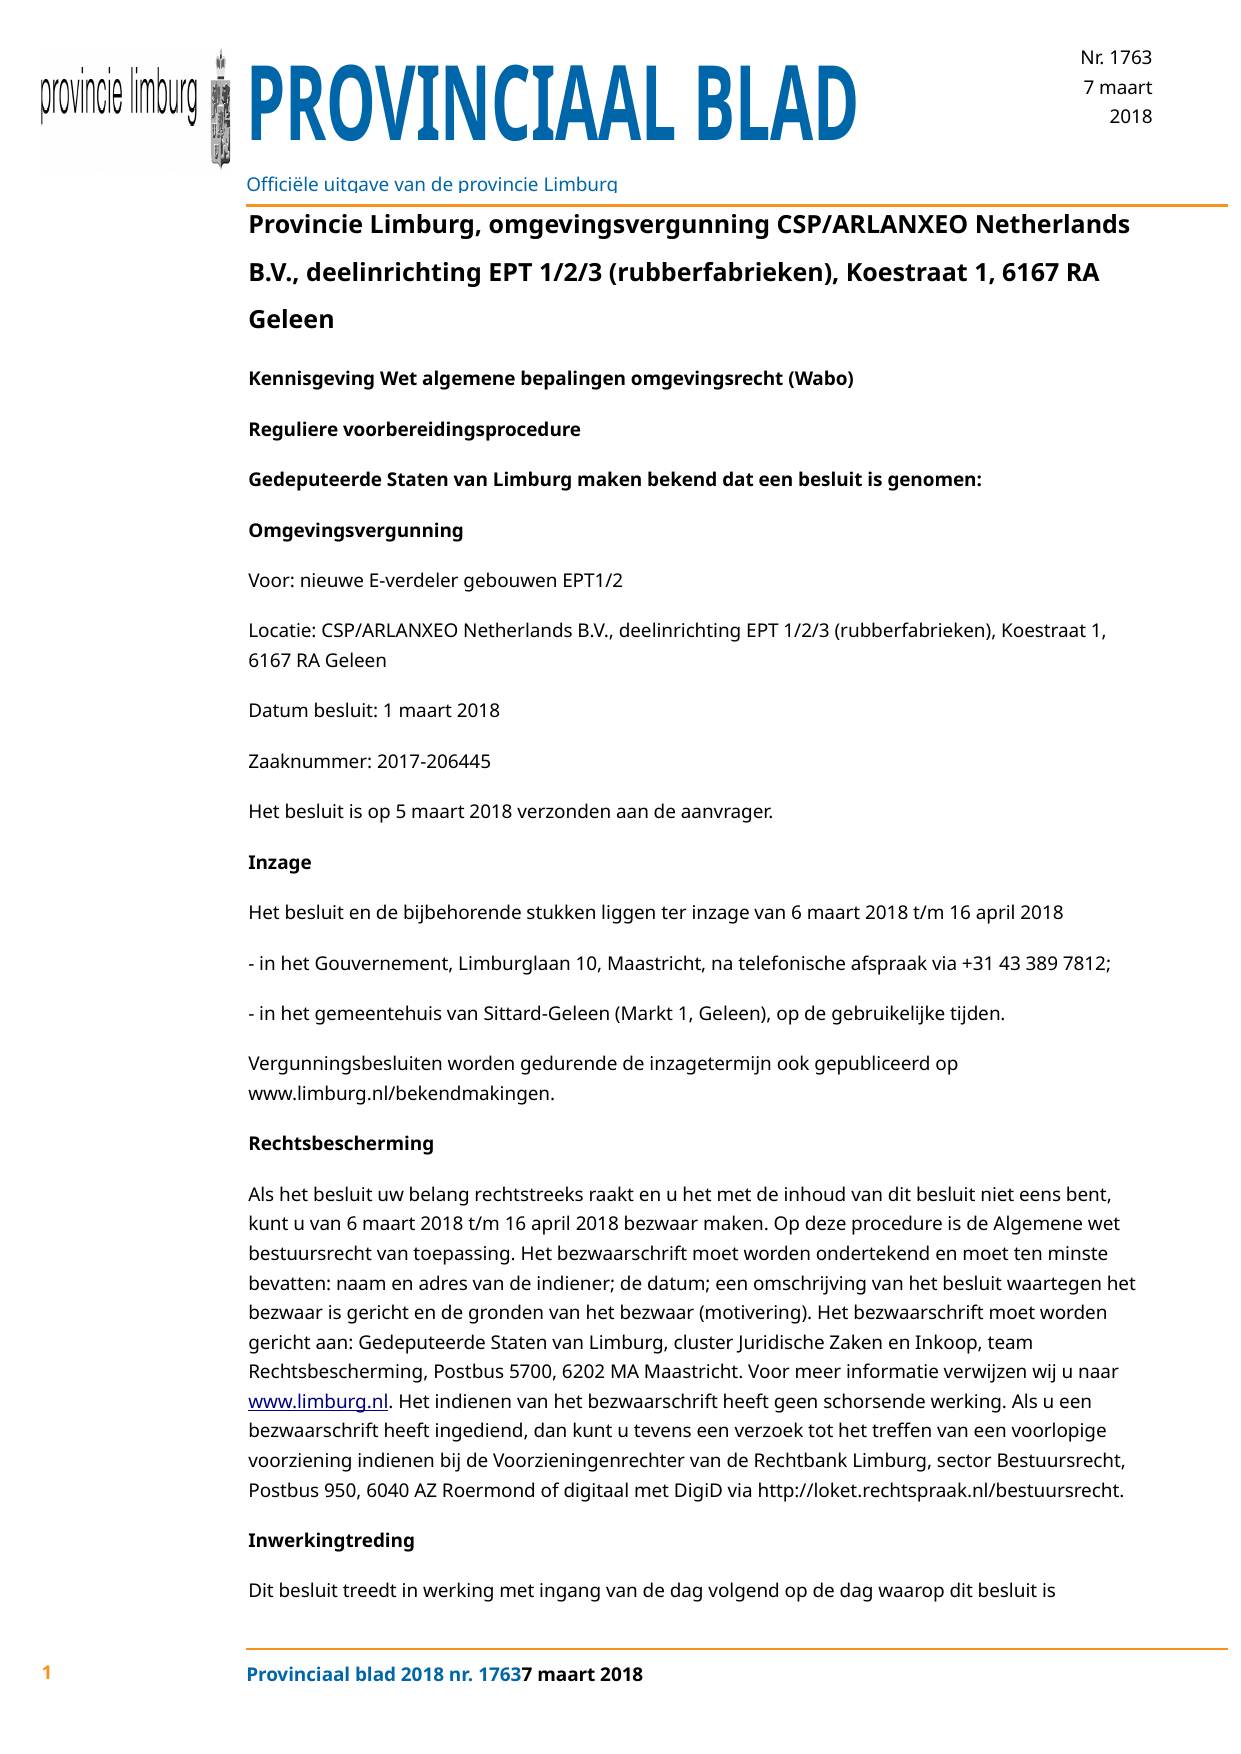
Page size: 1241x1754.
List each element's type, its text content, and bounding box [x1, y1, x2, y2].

text Inzage [248, 849, 1152, 874]
text Het besluit is op 5 maart 2018 verzonden aan de aanvrager. [248, 798, 1152, 824]
text - in het gemeentehuis van Sittard-Geleen (Markt 1, Geleen), op de gebruikelijke tijden. [248, 1000, 1152, 1026]
text Omgevingsvergunning [248, 517, 1152, 542]
text Het besluit en de bijbehorende stukken liggen ter inzage van 6 maart 2018 t/m 16 april 2018 [248, 899, 1152, 925]
picture [41, 47, 231, 172]
text Zaaknummer: 2017-206445 [248, 748, 1152, 774]
text Inwerkingtreding [248, 1527, 1152, 1553]
text Gedeputeerde Staten van Limburg maken bekend dat een besluit is genomen: [248, 466, 1152, 492]
text Locatie: CSP/ARLANXEO Netherlands B.V., deelinrichting EPT 1/2/3 (rubberfabrieken), Koestraat 1, 6167 RA Geleen [248, 618, 1152, 673]
text Reguliere voorbereidingsprocedure [248, 416, 1152, 442]
text Rechtsbescherming [248, 1131, 1152, 1156]
text - in het Gouvernement, Limburglaan 10, Maastricht, na telefonische afspraak via +31 43 389 7812; [248, 950, 1152, 975]
text Voor: nieuwe E-verdeler gebouwen EPT1/2 [248, 567, 1152, 593]
text Vergunningsbesluiten worden gedurende de inzagetermijn ook gepubliceerd op www.limburg.nl/bekendmakingen. [248, 1051, 1152, 1106]
text Dit besluit treedt in werking met ingang van de dag volgend op de dag waarop dit besluit is [248, 1578, 1152, 1603]
text Als het besluit uw belang rechtstreeks raakt en u het met de inhoud van dit besluit niet eens bent, kunt u van 6 maart 2018 t/m 16 april 2018 bezwaar maken. Op deze procedure is de Algemene wet bestuursrecht van toepassing. Het bezwaarschrift moet worden ondertekend en moet ten minste bevatten: naam en adres van de indiener; de datum; een omschrijving van het besluit waartegen het bezwaar is gericht en de gronden van het bezwaar (motivering). Het bezwaarschrift moet worden gericht aan: Gedeputeerde Staten van Limburg, cluster Juridische Zaken en Inkoop, team Rechtsbescherming, Postbus 5700, 6202 MA Maastricht. Voor meer informatie verwijzen wij u naar www.limburg.nl. Het indienen van het bezwaarschrift heeft geen schorsende werking. Als u een bezwaarschrift heeft ingediend, dan kunt u tevens een verzoek tot het treffen van een voorlopige voorziening indienen bij de Voorzieningenrechter van de Rechtbank Limburg, sector Bestuursrecht, Postbus 950, 6040 AZ Roermond of digitaal met DigiD via http://loket.rechtspraak.nl/bestuursrecht. [248, 1181, 1152, 1502]
text Datum besluit: 1 maart 2018 [248, 698, 1152, 723]
text Provincie Limburg, omgevingsvergunning CSP/ARLANXEO Netherlands B.V., deelinrichting EPT 1/2/3 (rubberfabrieken), Koestraat 1, 6167 RA Geleen [248, 207, 1152, 336]
text Kennisgeving Wet algemene bepalingen omgevingsrecht (Wabo) [248, 366, 1152, 391]
